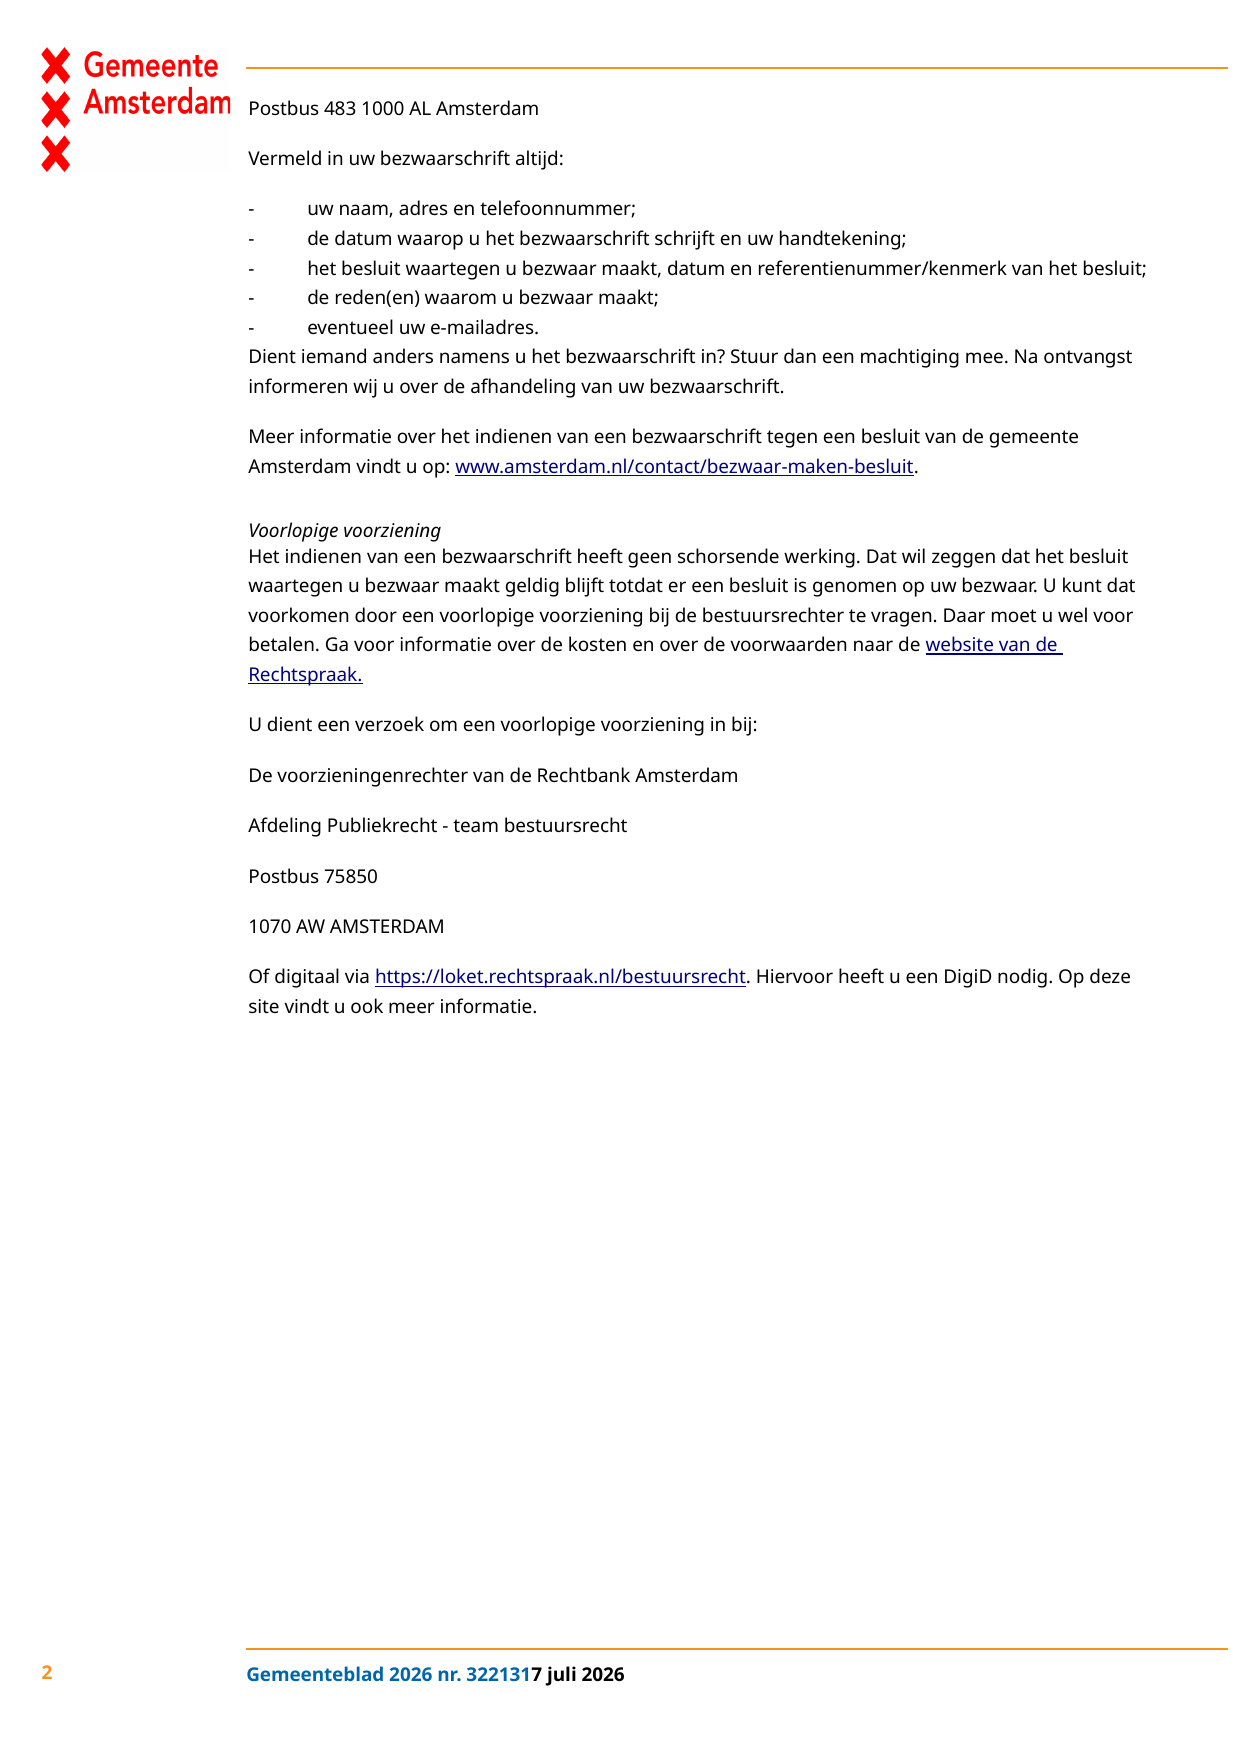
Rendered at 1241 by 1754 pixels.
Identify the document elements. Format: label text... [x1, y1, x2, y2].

text De voorzieningenrechter van de Rechtbank Amsterdam [248, 762, 1152, 788]
list het besluit waartegen u bezwaar maakt, datum en referentienummer/kenmerk van het besluit; [248, 255, 1152, 281]
text Postbus 483 1000 AL Amsterdam [248, 95, 1152, 121]
text Het indienen van een bezwaarschrift heeft geen schorsende werking. Dat wil zeggen dat het besluit waartegen u bezwaar maakt geldig blijft totdat er een besluit is genomen op uw bezwaar. U kunt dat voorkomen door een voorlopige voorziening bij de bestuursrechter te vragen. Daar moet u wel voor betalen. Ga voor informatie over de kosten en over de voorwaarden naar de website van de Rechtspraak. [248, 543, 1152, 687]
text Meer informatie over het indienen van een bezwaarschrift tegen een besluit van de gemeente Amsterdam vindt u op: www.amsterdam.nl/contact/bezwaar-maken-besluit. [248, 423, 1152, 479]
list eventueel uw e-mailadres. [248, 314, 1152, 340]
text U dient een verzoek om een voorlopige voorziening in bij: [248, 712, 1152, 737]
list de datum waarop u het bezwaarschrift schrijft en uw handtekening; [248, 225, 1152, 251]
text Of digitaal via https://loket.rechtspraak.nl/bestuursrecht. Hiervoor heeft u een DigiD nodig. Op deze site vindt u ook meer informatie. [248, 964, 1152, 1019]
text Vermeld in uw bezwaarschrift altijd: [248, 145, 1152, 171]
list de reden(en) waarom u bezwaar maakt; [248, 284, 1152, 310]
text 1070 AW AMSTERDAM [248, 913, 1152, 939]
text Voorlopige voorziening [248, 517, 1152, 543]
picture [41, 47, 231, 172]
text Afdeling Publiekrecht - team bestuursrecht [248, 812, 1152, 838]
list uw naam, adres en telefoonnummer; [248, 196, 1152, 221]
text Dient iemand anders namens u het bezwaarschrift in? Stuur dan een machtiging mee. Na ontvangst informeren wij u over de afhandeling van uw bezwaarschrift. [248, 343, 1152, 399]
text Postbus 75850 [248, 863, 1152, 888]
